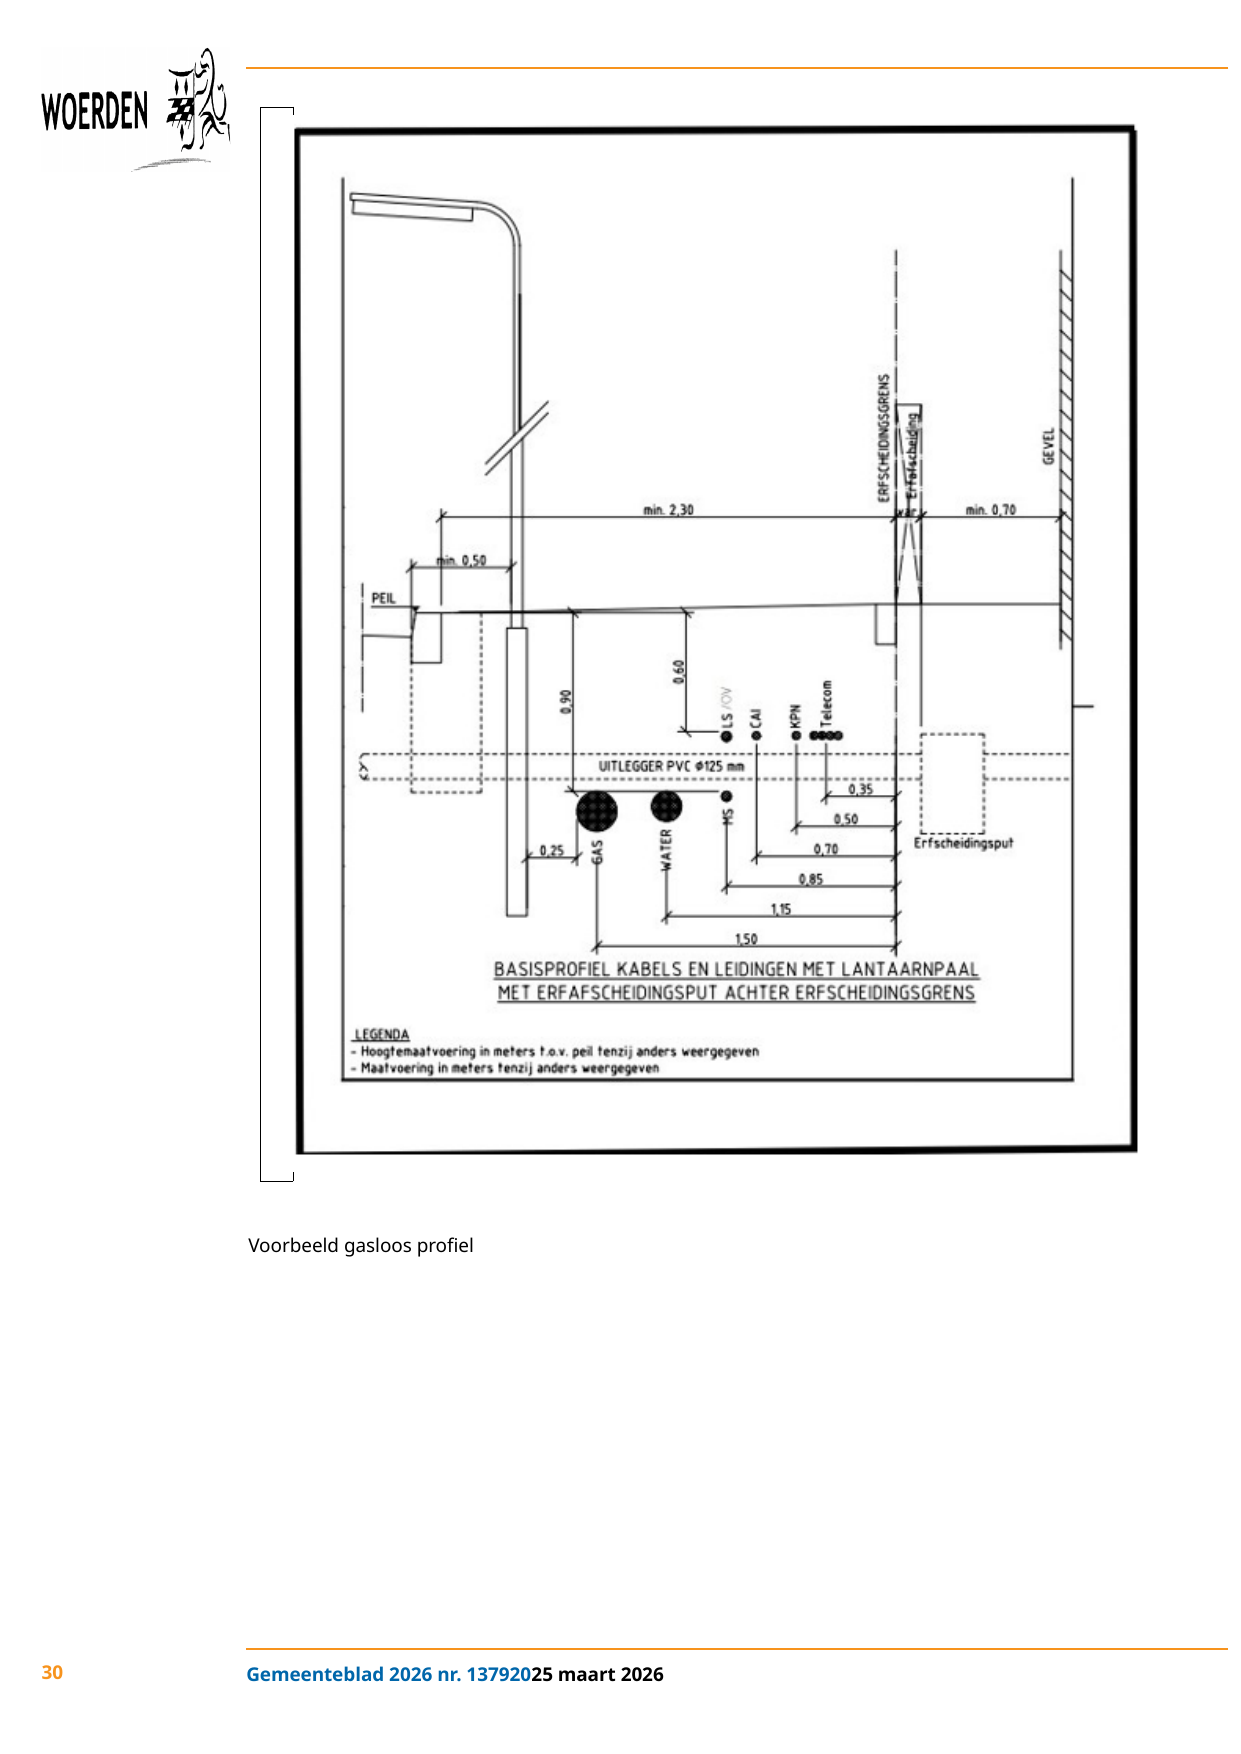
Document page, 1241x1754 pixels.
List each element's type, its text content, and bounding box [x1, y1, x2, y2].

text Voorbeeld gasloos profiel [248, 1232, 1152, 1258]
picture [268, 115, 1155, 1172]
picture [41, 47, 231, 172]
